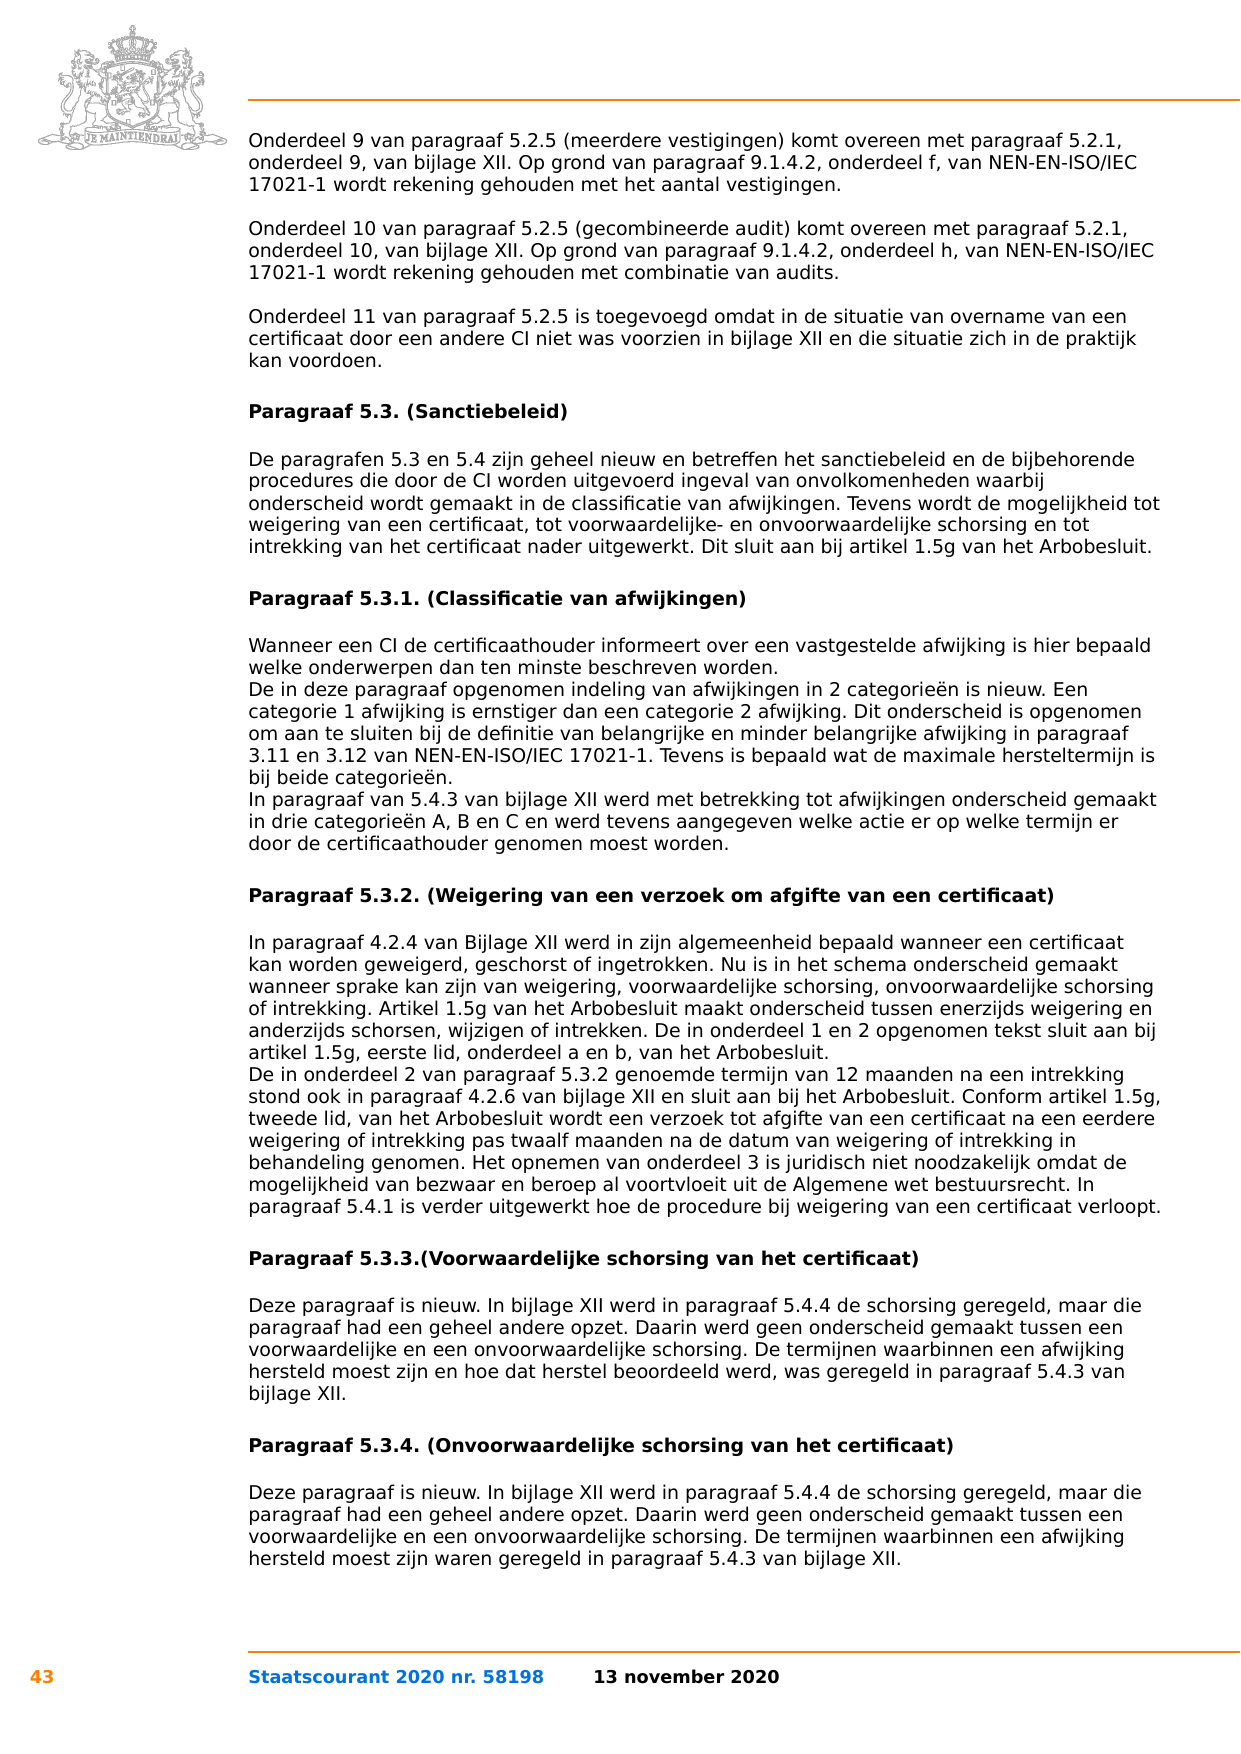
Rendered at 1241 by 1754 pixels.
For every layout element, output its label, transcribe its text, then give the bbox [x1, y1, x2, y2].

subtitle Paragraaf 5.3.1. (Classificatie van afwijkingen) [248, 588, 1163, 610]
text Onderdeel 10 van paragraaf 5.2.5 (gecombineerde audit) komt overeen met paragraaf 5.2.1, onderdeel 10, van bijlage XII. Op grond van paragraaf 9.1.4.2, onderdeel h, van NEN-EN-ISO/IEC 17021-1 wordt rekening gehouden met combinatie van audits. [248, 218, 1163, 284]
text In paragraaf 4.2.4 van Bijlage XII werd in zijn algemeenheid bepaald wanneer een certificaat kan worden geweigerd, geschorst of ingetrokken. Nu is in het schema onderscheid gemaakt wanneer sprake kan zijn van weigering, voorwaardelijke schorsing, onvoorwaardelijke schorsing of intrekking. Artikel 1.5g van het Arbobesluit maakt onderscheid tussen enerzijds weigering en anderzijds schorsen, wijzigen of intrekken. De in onderdeel 1 en 2 opgenomen tekst sluit aan bij artikel 1.5g, eerste lid, onderdeel a en b, van het Arbobesluit. [248, 932, 1163, 1064]
text Onderdeel 9 van paragraaf 5.2.5 (meerdere vestigingen) komt overeen met paragraaf 5.2.1, onderdeel 9, van bijlage XII. Op grond van paragraaf 9.1.4.2, onderdeel f, van NEN-EN-ISO/IEC 17021-1 wordt rekening gehouden met het aantal vestigingen. [248, 130, 1163, 196]
subtitle Paragraaf 5.3.2. (Weigering van een verzoek om afgifte van een certificaat) [248, 885, 1163, 907]
text In paragraaf van 5.4.3 van bijlage XII werd met betrekking tot afwijkingen onderscheid gemaakt in drie categorieën A, B en C en werd tevens aangegeven welke actie er op welke termijn er door de certificaathouder genomen moest worden. [248, 789, 1163, 855]
subtitle Paragraaf 5.3.4. (Onvoorwaardelijke schorsing van het certificaat) [248, 1435, 1163, 1457]
text Deze paragraaf is nieuw. In bijlage XII werd in paragraaf 5.4.4 de schorsing geregeld, maar die paragraaf had een geheel andere opzet. Daarin werd geen onderscheid gemaakt tussen een voorwaardelijke en een onvoorwaardelijke schorsing. De termijnen waarbinnen een afwijking hersteld moest zijn en hoe dat herstel beoordeeld werd, was geregeld in paragraaf 5.4.3 van bijlage XII. [248, 1295, 1163, 1405]
subtitle Paragraaf 5.3.3.(Voorwaardelijke schorsing van het certificaat) [248, 1248, 1163, 1270]
subtitle Paragraaf 5.3. (Sanctiebeleid) [248, 401, 1163, 423]
picture [38, 25, 227, 150]
text Deze paragraaf is nieuw. In bijlage XII werd in paragraaf 5.4.4 de schorsing geregeld, maar die paragraaf had een geheel andere opzet. Daarin werd geen onderscheid gemaakt tussen een voorwaardelijke en een onvoorwaardelijke schorsing. De termijnen waarbinnen een afwijking hersteld moest zijn waren geregeld in paragraaf 5.4.3 van bijlage XII. [248, 1482, 1163, 1569]
text Onderdeel 11 van paragraaf 5.2.5 is toegevoegd omdat in de situatie van overname van een certificaat door een andere CI niet was voorzien in bijlage XII en die situatie zich in de praktijk kan voordoen. [248, 306, 1163, 371]
text De paragrafen 5.3 en 5.4 zijn geheel nieuw en betreffen het sanctiebeleid en de bijbehorende procedures die door de CI worden uitgevoerd ingeval van onvolkomenheden waarbij onderscheid wordt gemaakt in de classificatie van afwijkingen. Tevens wordt de mogelijkheid tot weigering van een certificaat, tot voorwaardelijke- en onvoorwaardelijke schorsing en tot intrekking van het certificaat nader uitgewerkt. Dit sluit aan bij artikel 1.5g van het Arbobesluit. [248, 448, 1163, 558]
text De in deze paragraaf opgenomen indeling van afwijkingen in 2 categorieën is nieuw. Een categorie 1 afwijking is ernstiger dan een categorie 2 afwijking. Dit onderscheid is opgenomen om aan te sluiten bij de definitie van belangrijke en minder belangrijke afwijking in paragraaf 3.11 en 3.12 van NEN-EN-ISO/IEC 17021-1. Tevens is bepaald wat de maximale hersteltermijn is bij beide categorieën. [248, 679, 1163, 789]
text Wanneer een CI de certificaathouder informeert over een vastgestelde afwijking is hier bepaald welke onderwerpen dan ten minste beschreven worden. [248, 635, 1163, 679]
text De in onderdeel 2 van paragraaf 5.3.2 genoemde termijn van 12 maanden na een intrekking stond ook in paragraaf 4.2.6 van bijlage XII en sluit aan bij het Arbobesluit. Conform artikel 1.5g, tweede lid, van het Arbobesluit wordt een verzoek tot afgifte van een certificaat na een eerdere weigering of intrekking pas twaalf maanden na de datum van weigering of intrekking in behandeling genomen. Het opnemen van onderdeel 3 is juridisch niet noodzakelijk omdat de mogelijkheid van bezwaar en beroep al voortvloeit uit de Algemene wet bestuursrecht. In paragraaf 5.4.1 is verder uitgewerkt hoe de procedure bij weigering van een certificaat verloopt. [248, 1064, 1163, 1218]
